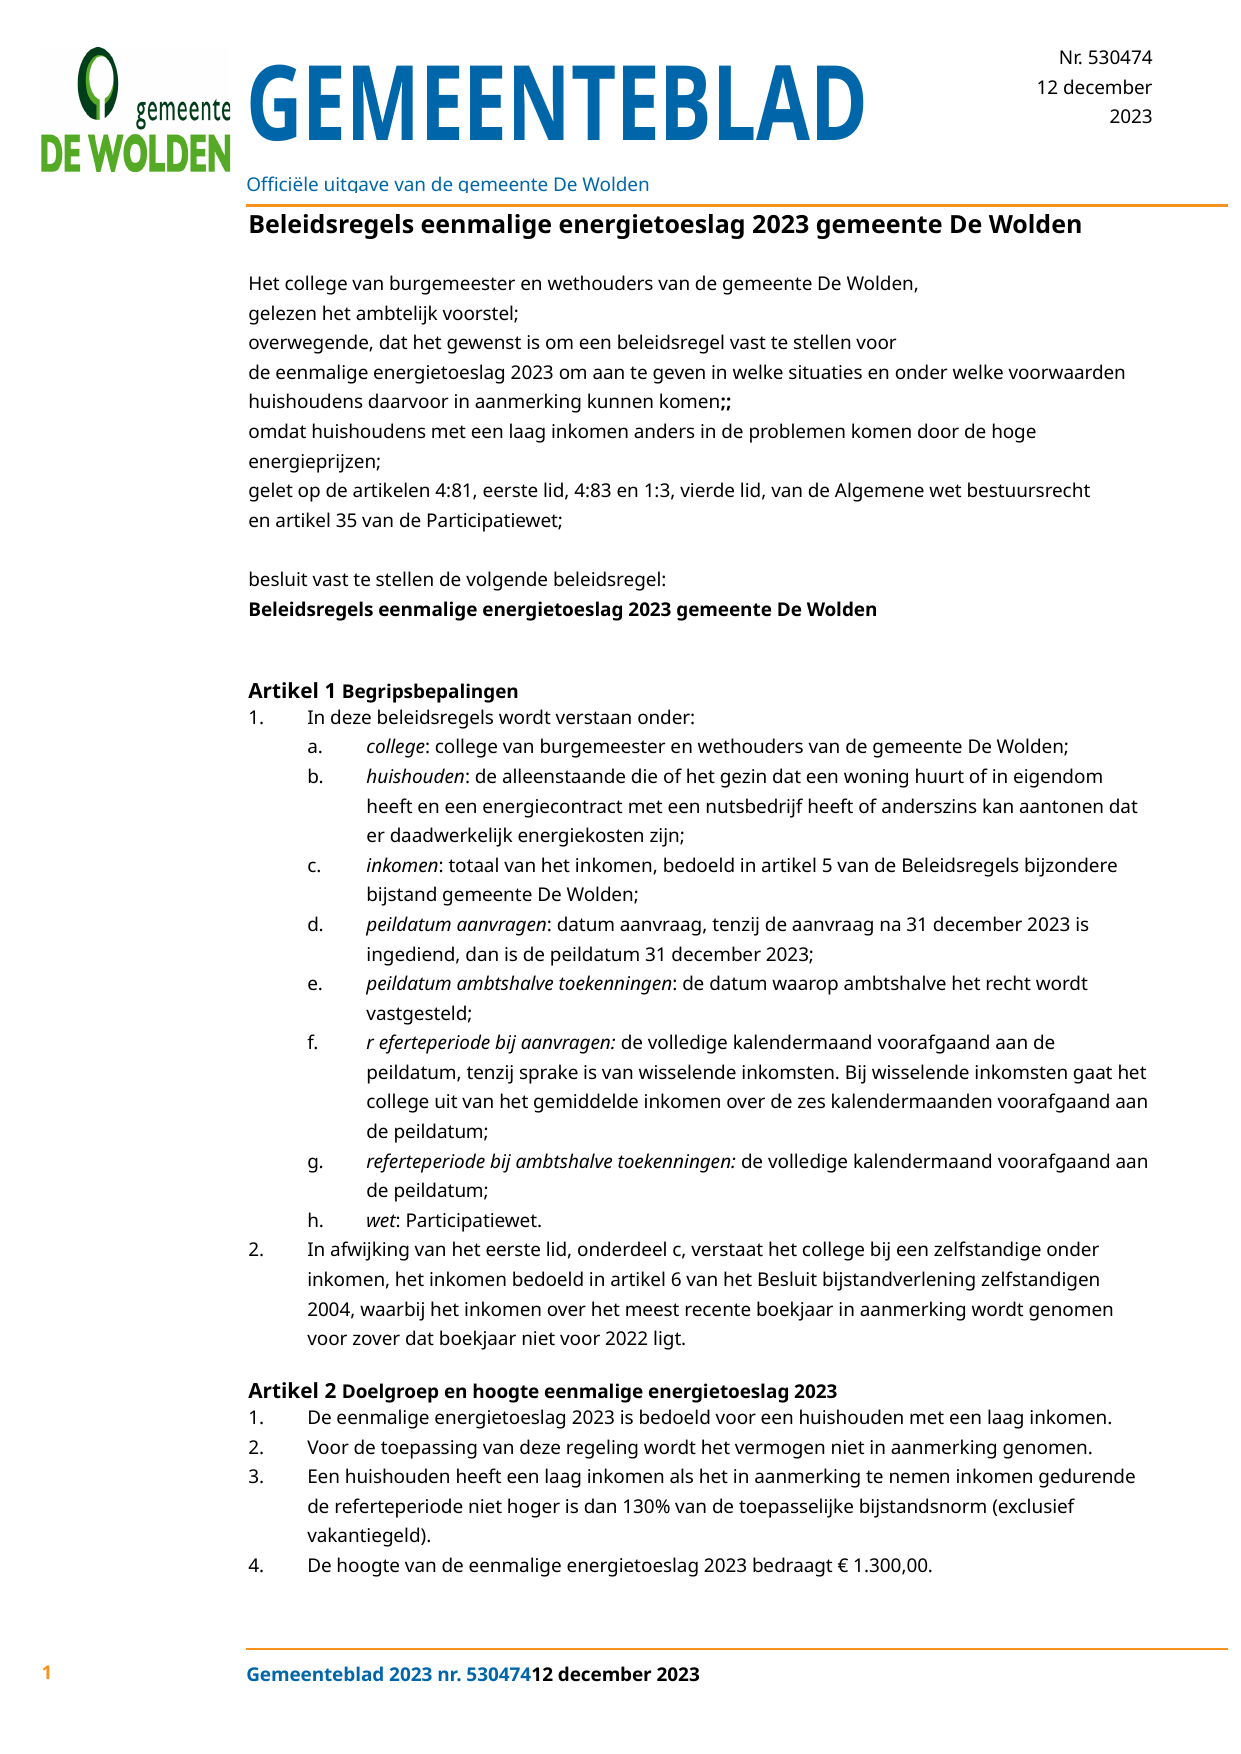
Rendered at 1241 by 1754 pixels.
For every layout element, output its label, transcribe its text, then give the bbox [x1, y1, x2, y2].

list Voor de toepassing van deze regeling wordt het vermogen niet in aanmerking genomen. [248, 1434, 1152, 1459]
text Beleidsregels eenmalige energietoeslag 2023 gemeente De Wolden [248, 207, 1152, 241]
list De hoogte van de eenmalige energietoeslag 2023 bedraagt € 1.300,00. [248, 1552, 1152, 1578]
list inkomen: totaal van het inkomen, bedoeld in artikel 5 van de Beleidsregels bijzondere bijstand gemeente De Wolden; [307, 852, 1152, 907]
text Artikel 2 Doelgroep en hoogte eenmalige energietoeslag 2023 [248, 1376, 1152, 1404]
list r eferteperiode bij aanvragen: de volledige kalendermaand voorafgaand aan de peildatum, tenzij sprake is van wisselende inkomsten. Bij wisselende inkomsten gaat het college uit van het gemiddelde inkomen over de zes kalendermaanden voorafgaand aan de peildatum; [307, 1029, 1152, 1144]
text besluit vast te stellen de volgende beleidsregel: [248, 566, 1152, 592]
list huishouden: de alleenstaande die of het gezin dat een woning huurt of in eigendom heeft en een energiecontract met een nutsbedrijf heeft of anderszins kan aantonen dat er daadwerkelijk energiekosten zijn; [307, 763, 1152, 848]
list In afwijking van het eerste lid, onderdeel c, verstaat het college bij een zelfstandige onder inkomen, het inkomen bedoeld in artikel 6 van het Besluit bijstandverlening zelfstandigen 2004, waarbij het inkomen over het meest recente boekjaar in aanmerking wordt genomen voor zover dat boekjaar niet voor 2022 ligt. [248, 1237, 1152, 1351]
list peildatum ambtshalve toekenningen: de datum waarop ambtshalve het recht wordt vastgesteld; [307, 970, 1152, 1026]
text Artikel 1 Begripsbepalingen [248, 676, 1152, 704]
text gelet op de artikelen 4:81, eerste lid, 4:83 en 1:3, vierde lid, van de Algemene wet bestuursrecht en artikel 35 van de Participatiewet; [248, 477, 1152, 533]
text Het college van burgemeester en wethouders van de gemeente De Wolden, [248, 270, 1152, 296]
list De eenmalige energietoeslag 2023 is bedoeld voor een huishouden met een laag inkomen. [248, 1404, 1152, 1430]
text Beleidsregels eenmalige energietoeslag 2023 gemeente De Wolden [248, 596, 1152, 621]
list referteperiode bij ambtshalve toekenningen: de volledige kalendermaand voorafgaand aan de peildatum; [307, 1148, 1152, 1203]
picture [41, 47, 231, 172]
list Een huishouden heeft een laag inkomen als het in aanmerking te nemen inkomen gedurende de referteperiode niet hoger is dan 130% van de toepasselijke bijstandsnorm (exclusief vakantiegeld). [248, 1463, 1152, 1548]
text de eenmalige energietoeslag 2023 om aan te geven in welke situaties en onder welke voorwaarden huishoudens daarvoor in aanmerking kunnen komen;; [248, 359, 1152, 414]
list In deze beleidsregels wordt verstaan onder: [248, 704, 1152, 730]
list college: college van burgemeester en wethouders van de gemeente De Wolden; [307, 734, 1152, 759]
text omdat huishoudens met een laag inkomen anders in de problemen komen door de hoge energieprijzen; [248, 418, 1152, 473]
text gelezen het ambtelijk voorstel; [248, 300, 1152, 326]
list peildatum aanvragen: datum aanvraag, tenzij de aanvraag na 31 december 2023 is ingediend, dan is de peildatum 31 december 2023; [307, 911, 1152, 967]
list wet: Participatiewet. [307, 1207, 1152, 1233]
text overwegende, dat het gewenst is om een beleidsregel vast te stellen voor [248, 329, 1152, 355]
